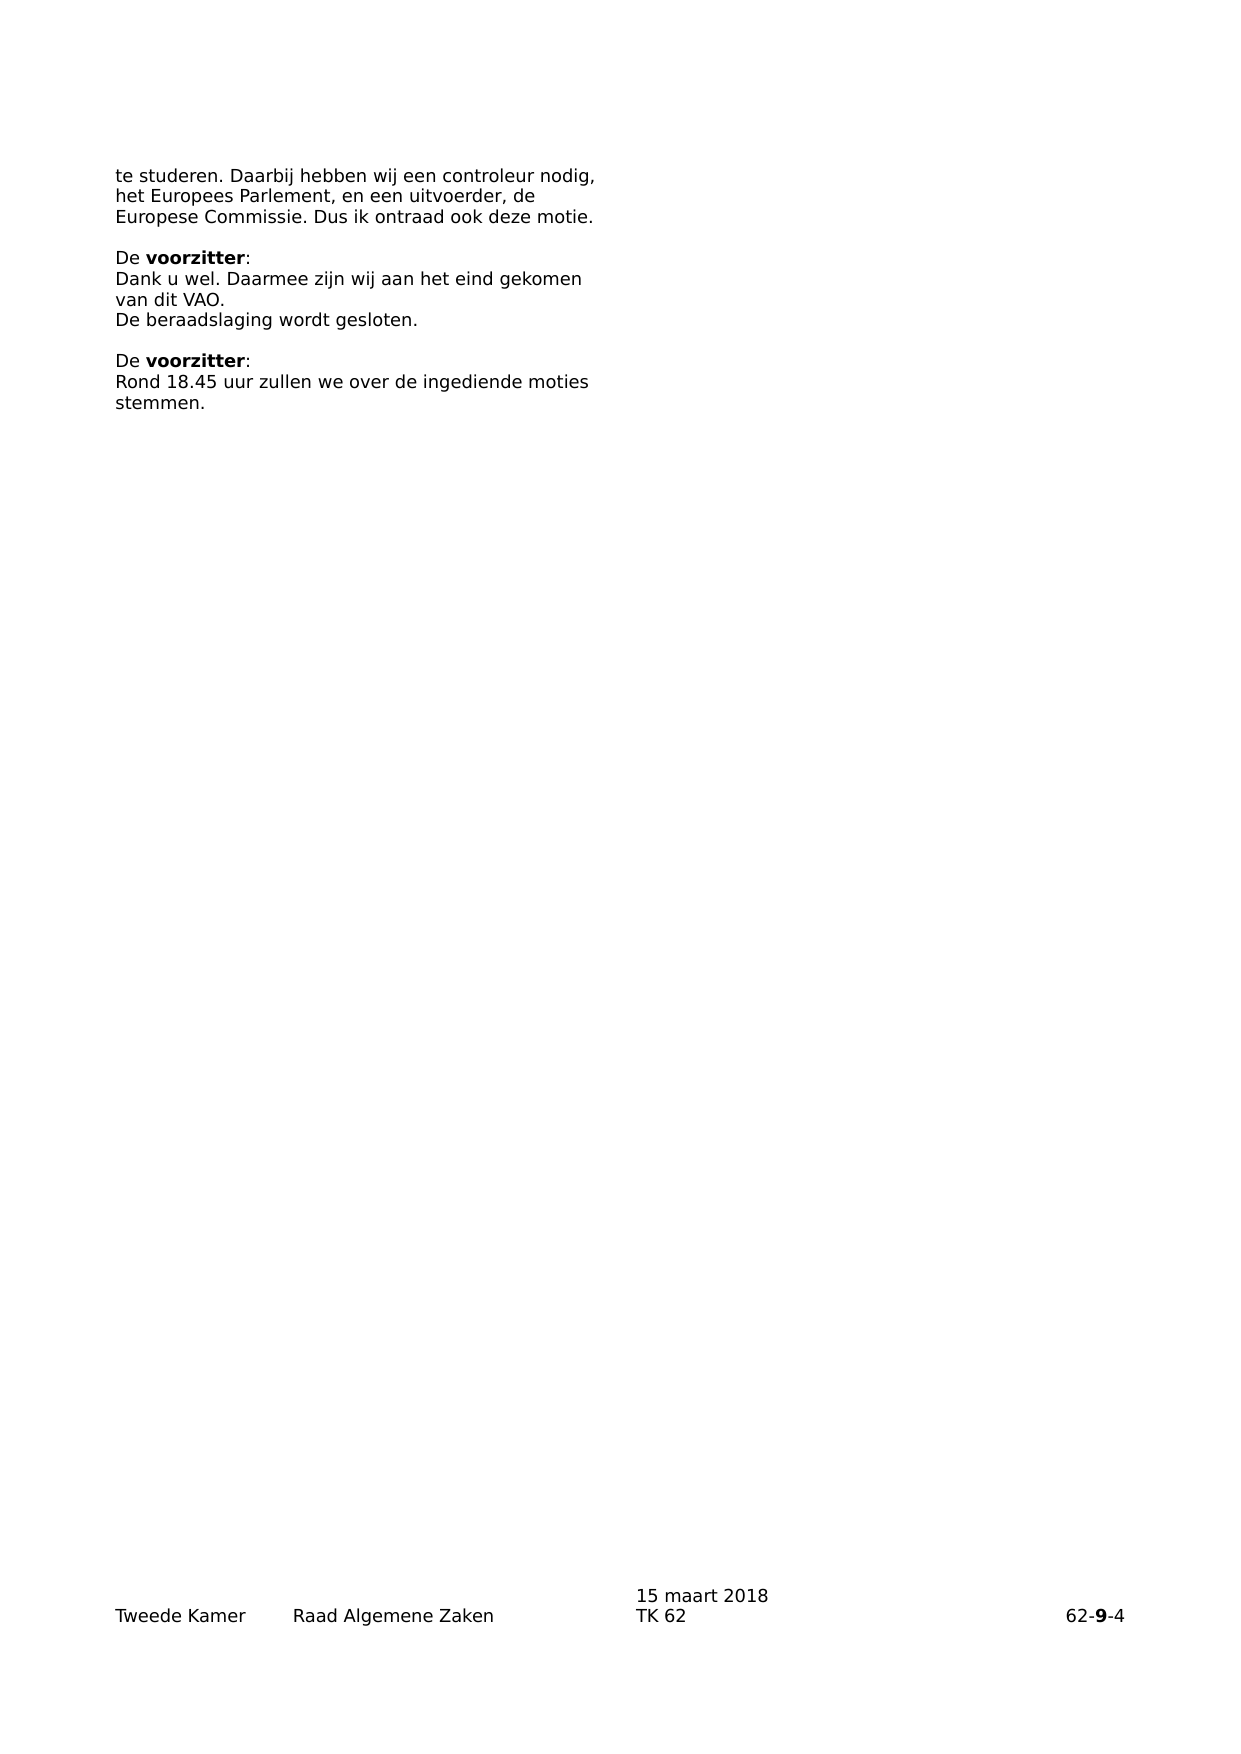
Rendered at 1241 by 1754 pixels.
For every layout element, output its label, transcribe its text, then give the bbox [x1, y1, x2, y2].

text De voorzitter: [115, 351, 605, 372]
text Rond 18.45 uur zullen we over de ingediende moties stemmen. [115, 372, 605, 413]
text De voorzitter: [115, 248, 605, 268]
text Dank u wel. Daarmee zijn wij aan het eind gekomen van dit VAO. [115, 268, 605, 310]
text te studeren. Daarbij hebben wij een controleur nodig, het Europees Parlement, en een uitvoerder, de Europese Commissie. Dus ik ontraad ook deze motie. [115, 165, 605, 228]
text De beraadslaging wordt gesloten. [115, 310, 605, 331]
